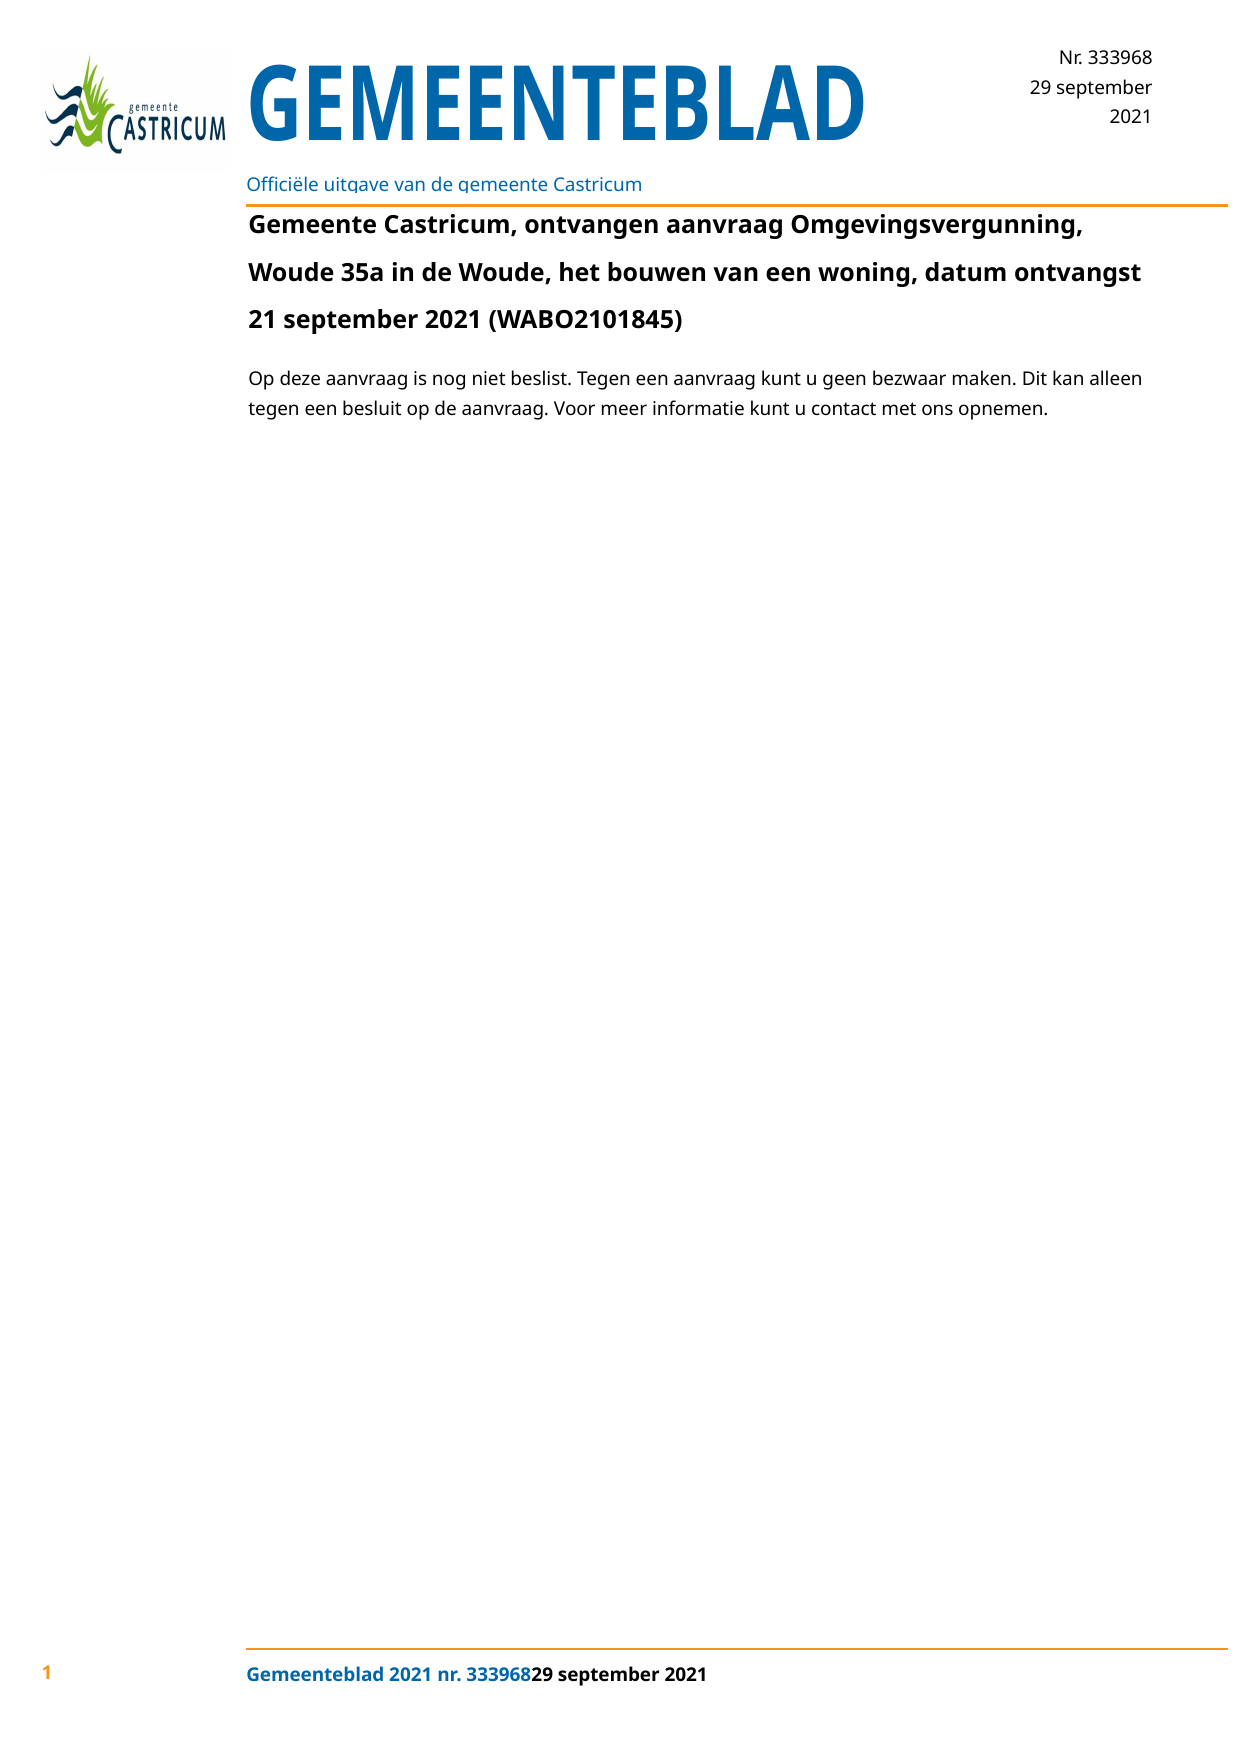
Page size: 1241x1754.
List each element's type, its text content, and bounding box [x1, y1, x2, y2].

picture [41, 47, 231, 172]
text Op deze aanvraag is nog niet beslist. Tegen een aanvraag kunt u geen bezwaar maken. Dit kan alleen tegen een besluit op de aanvraag. Voor meer informatie kunt u contact met ons opnemen. [248, 366, 1152, 421]
text Gemeente Castricum, ontvangen aanvraag Omgevingsvergunning, Woude 35a in de Woude, het bouwen van een woning, datum ontvangst 21 september 2021 (WABO2101845) [248, 207, 1152, 336]
